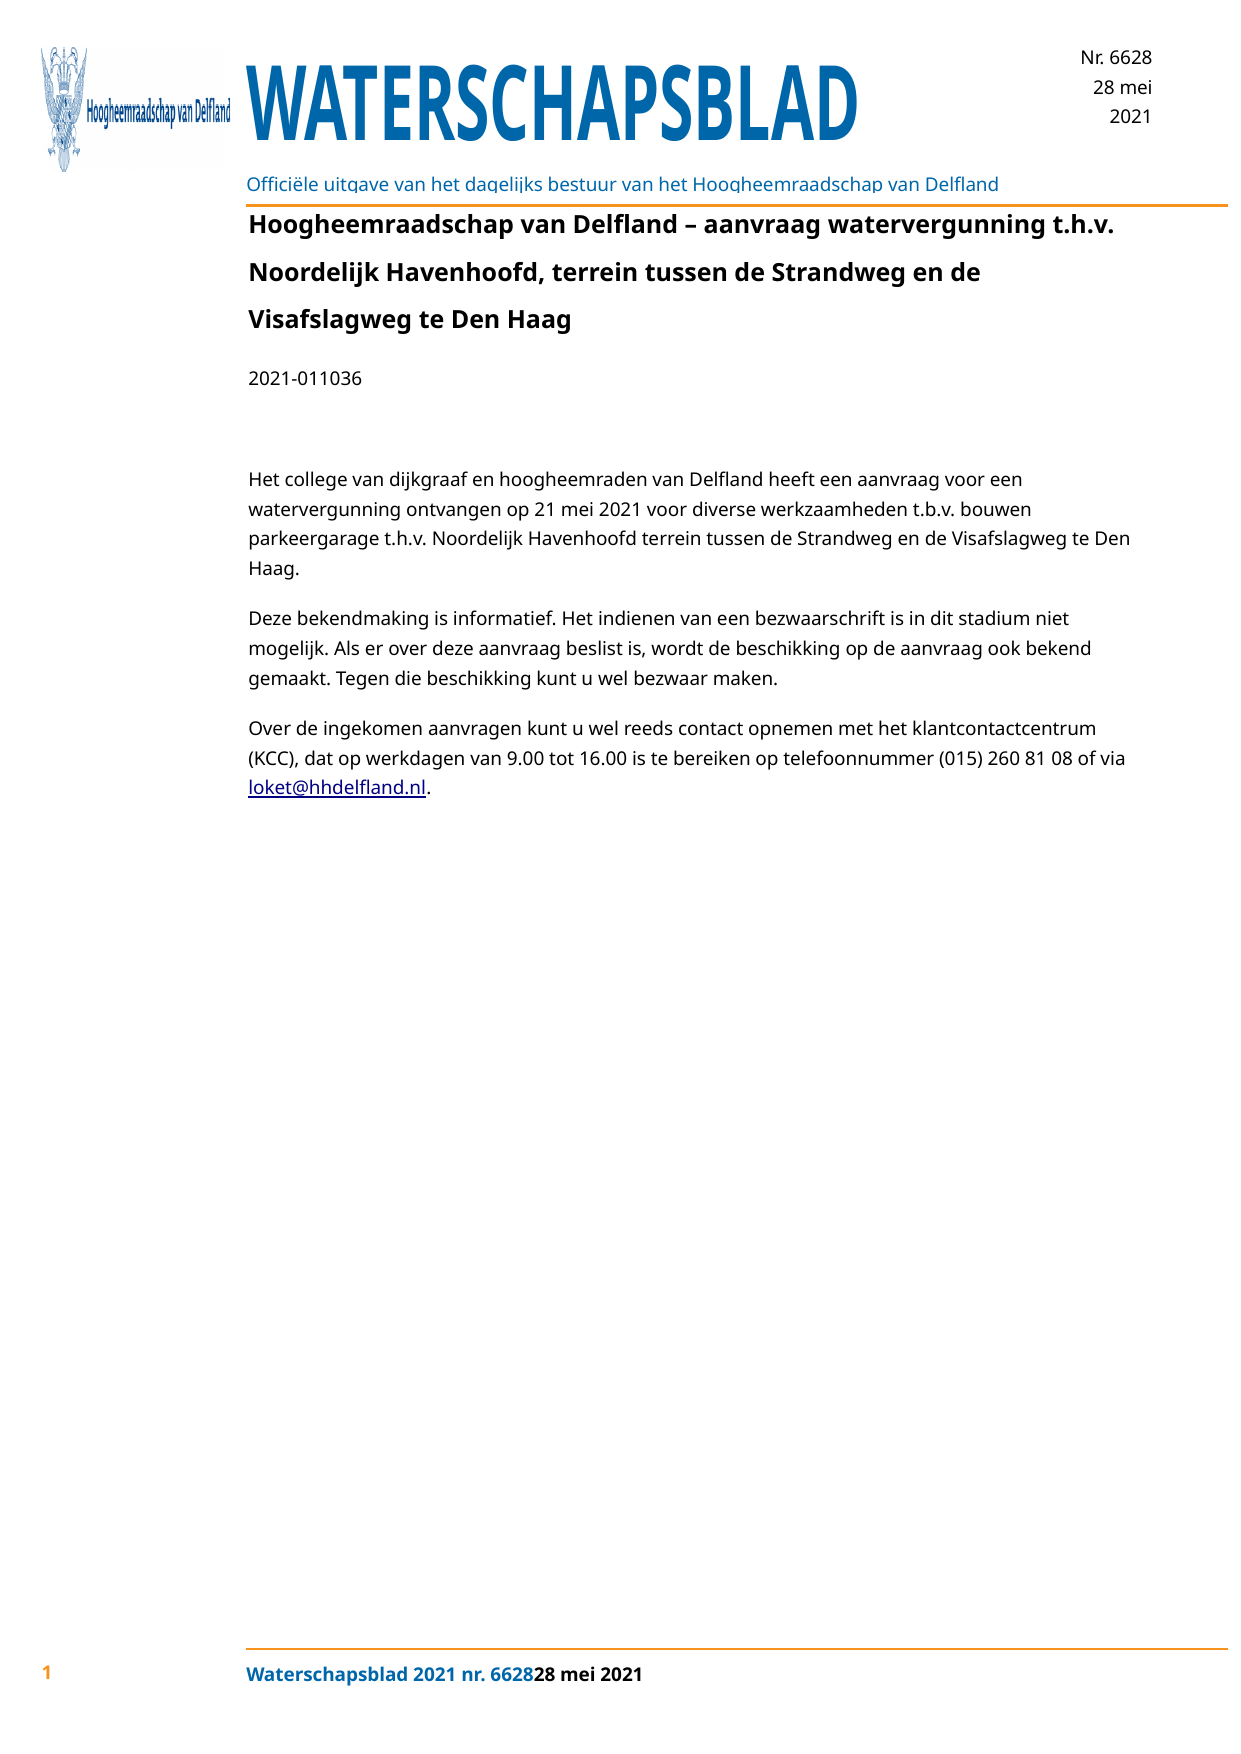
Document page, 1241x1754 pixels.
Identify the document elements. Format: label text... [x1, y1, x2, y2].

text Deze bekendmaking is informatief. Het indienen van een bezwaarschrift is in dit stadium niet mogelijk. Als er over deze aanvraag beslist is, wordt de beschikking op de aanvraag ook bekend gemaakt. Tegen die beschikking kunt u wel bezwaar maken. [248, 606, 1152, 690]
text Het college van dijkgraaf en hoogheemraden van Delfland heeft een aanvraag voor een watervergunning ontvangen op 21 mei 2021 voor diverse werkzaamheden t.b.v. bouwen parkeergarage t.h.v. Noordelijk Havenhoofd terrein tussen de Strandweg en de Visafslagweg te Den Haag. [248, 466, 1152, 581]
text Hoogheemraadschap van Delfland – aanvraag watervergunning t.h.v. Noordelijk Havenhoofd, terrein tussen de Strandweg en de Visafslagweg te Den Haag [248, 207, 1152, 336]
text 2021-011036 [248, 366, 1152, 391]
picture [41, 47, 231, 172]
text Over de ingekomen aanvragen kunt u wel reeds contact opnemen met het klantcontactcentrum (KCC), dat op werkdagen van 9.00 tot 16.00 is te bereiken op telefoonnummer (015) 260 81 08 of via loket@hhdelfland.nl. [248, 715, 1152, 800]
